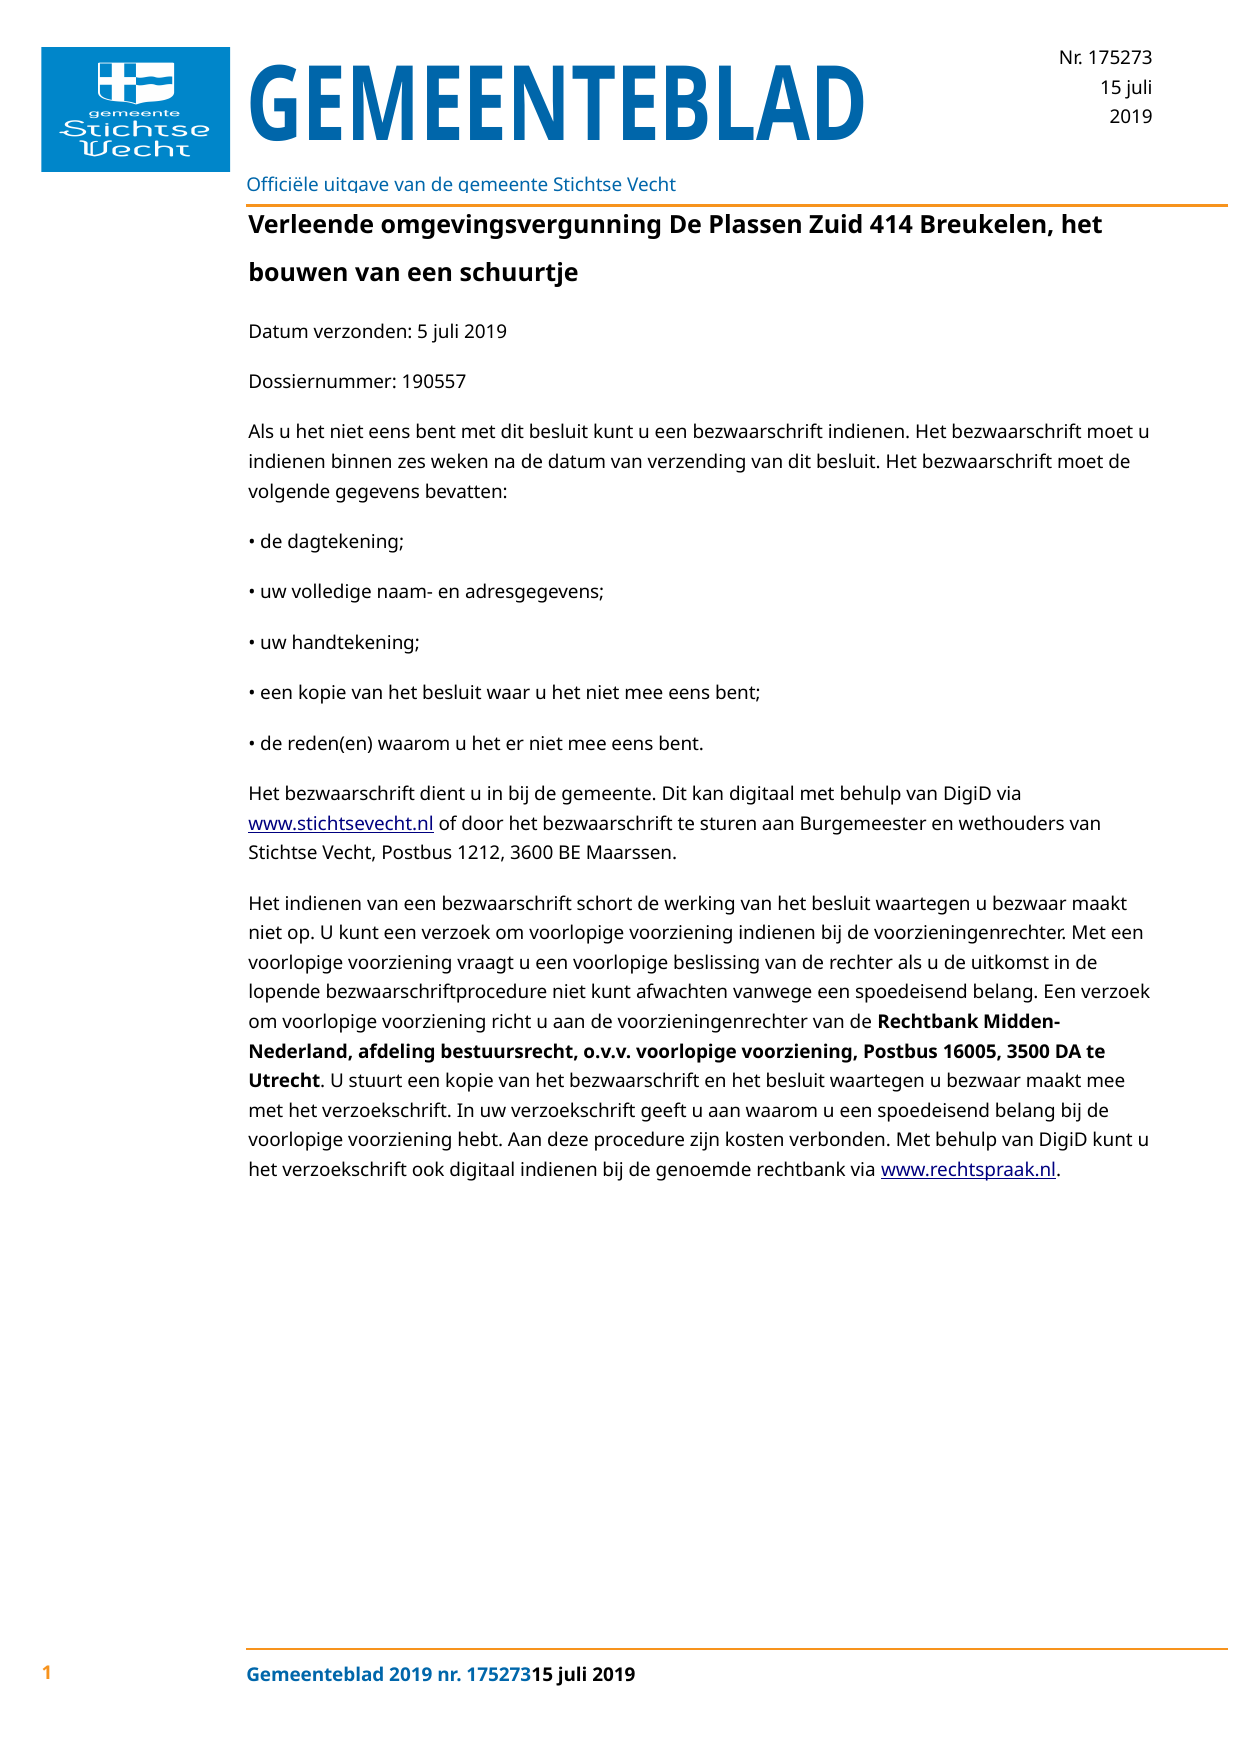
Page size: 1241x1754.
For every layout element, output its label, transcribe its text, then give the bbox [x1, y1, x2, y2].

text Als u het niet eens bent met dit besluit kunt u een bezwaarschrift indienen. Het bezwaarschrift moet u indienen binnen zes weken na de datum van verzending van dit besluit. Het bezwaarschrift moet de volgende gegevens bevatten: [248, 419, 1152, 504]
picture [137, 63, 174, 103]
text Het indienen van een bezwaarschrift schort de werking van het besluit waartegen u bezwaar maakt niet op. U kunt een verzoek om voorlopige voorziening indienen bij de voorzieningenrechter. Met een voorlopige voorziening vraagt u een voorlopige beslissing van de rechter als u de uitkomst in de lopende bezwaarschriftprocedure niet kunt afwachten vanwege een spoedeisend belang. Een verzoek om voorlopige voorziening richt u aan de voorzieningenrechter van de Rechtbank Midden-Nederland, afdeling bestuursrecht, o.v.v. voorlopige voorziening, Postbus 16005, 3500 DA te Utrecht. U stuurt een kopie van het bezwaarschrift en het besluit waartegen u bezwaar maakt mee met het verzoekschrift. In uw verzoekschrift geeft u aan waarom u een spoedeisend belang bij de voorlopige voorziening hebt. Aan deze procedure zijn kosten verbonden. Met behulp van DigiD kunt u het verzoekschrift ook digitaal indienen bij de genoemde rechtbank via www.rechtspraak.nl. [248, 890, 1152, 1182]
text Dossiernummer: 190557 [248, 368, 1152, 394]
text Datum verzonden: 5 juli 2019 [248, 318, 1152, 344]
picture [99, 63, 135, 101]
text Het bezwaarschrift dient u in bij de gemeente. Dit kan digitaal met behulp van DigiD via www.stichtsevecht.nl of door het bezwaarschrift te sturen aan Burgemeester en wethouders van Stichtse Vecht, Postbus 1212, 3600 BE Maarssen. [248, 780, 1152, 865]
text • de dagtekening; [248, 528, 1152, 554]
text • uw handtekening; [248, 629, 1152, 655]
text • een kopie van het besluit waar u het niet mee eens bent; [248, 679, 1152, 705]
text • de reden(en) waarom u het er niet mee eens bent. [248, 730, 1152, 756]
text Verleende omgevingsvergunning De Plassen Zuid 414 Breukelen, het bouwen van een schuurtje [248, 207, 1152, 288]
text • uw volledige naam- en adresgegevens; [248, 579, 1152, 604]
